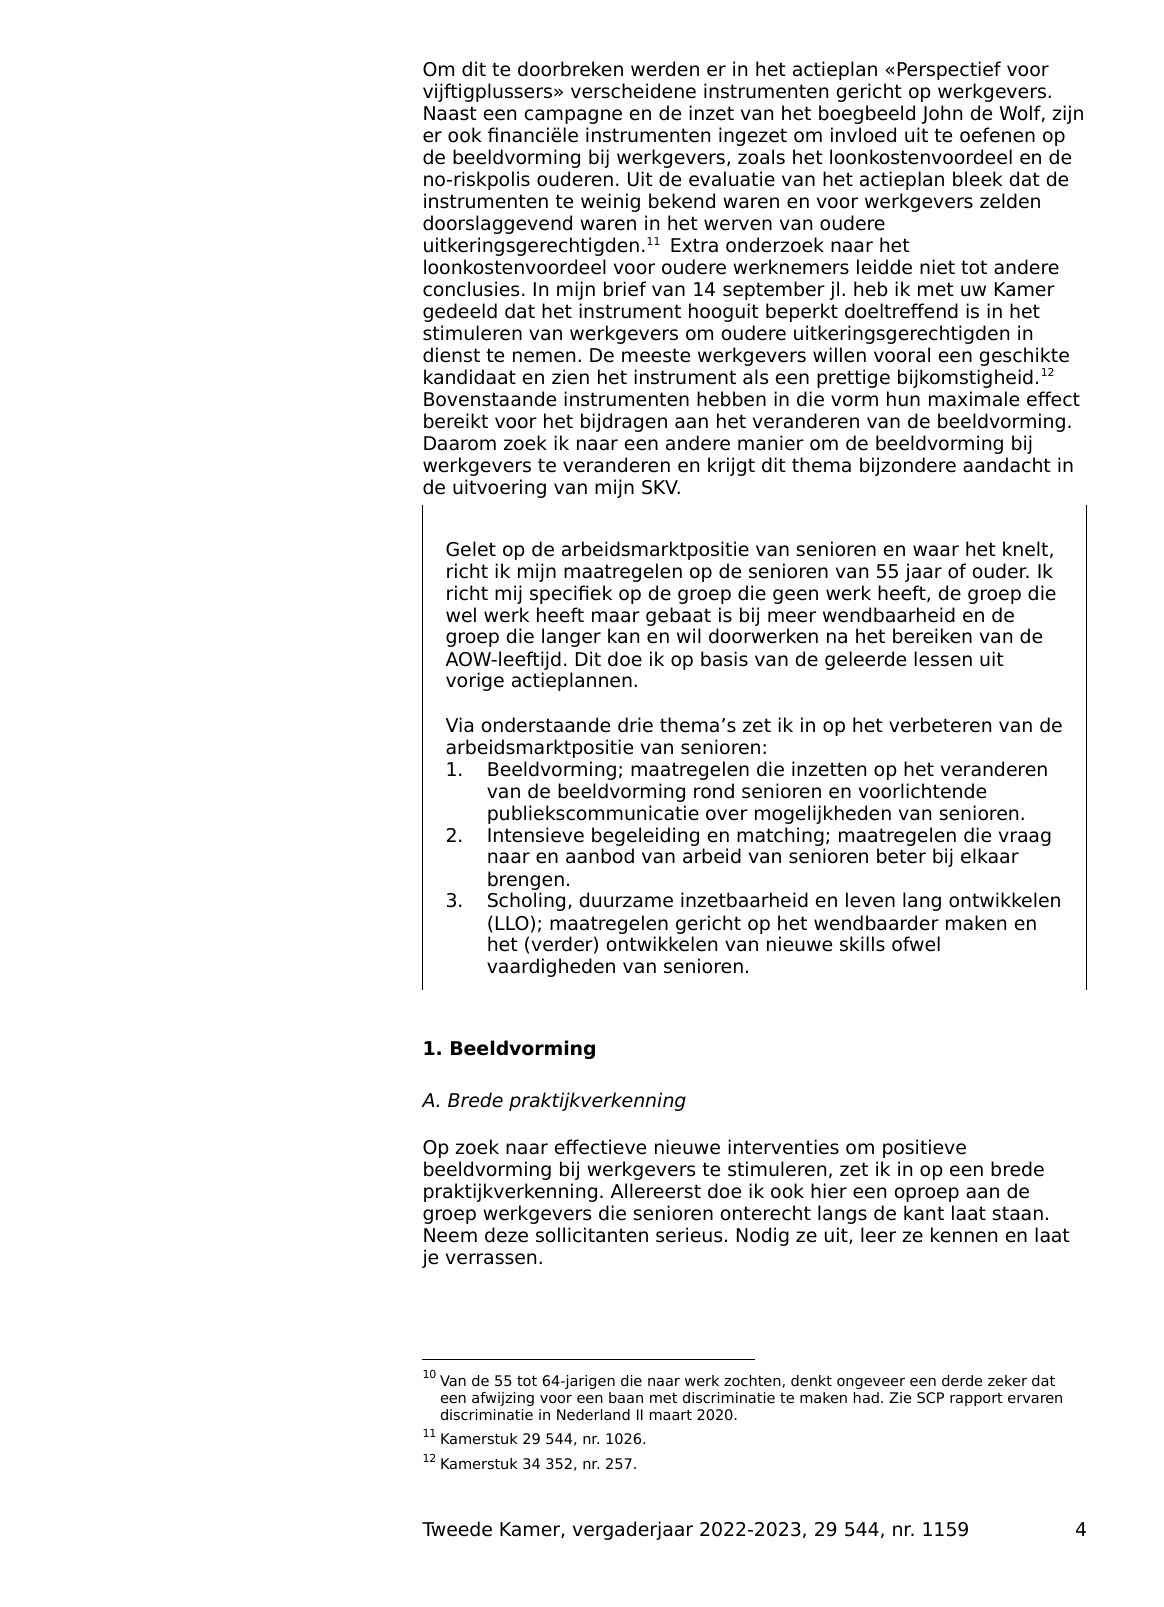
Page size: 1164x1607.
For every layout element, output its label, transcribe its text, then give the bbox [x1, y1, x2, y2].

text Van de 55 tot 64-jarigen die naar werk zochten, denkt ongeveer een derde zeker dat een afwijzing voor een baan met discriminatie te maken had. Zie SCP rapport ervaren discriminatie in Nederland II maart 2020. [422, 1368, 1087, 1424]
text Om dit te doorbreken werden er in het actieplan «Perspectief voor vijftigplussers» verscheidene instrumenten gericht op werkgevers. Naast een campagne en de inzet van het boegbeeld John de Wolf, zijn er ook financiële instrumenten ingezet om invloed uit te oefenen op de beeldvorming bij werkgevers, zoals het loonkostenvoordeel en de no-riskpolis ouderen. Uit de evaluatie van het actieplan bleek dat de instrumenten te weinig bekend waren en voor werkgevers zelden doorslaggevend waren in het werven van oudere uitkeringsgerechtigden. Extra onderzoek naar het loonkostenvoordeel voor oudere werknemers leidde niet tot andere conclusies. In mijn brief van 14 september jl. heb ik met uw Kamer gedeeld dat het instrument hooguit beperkt doeltreffend is in het stimuleren van werkgevers om oudere uitkeringsgerechtigden in dienst te nemen. De meeste werkgevers willen vooral een geschikte kandidaat en zien het instrument als een prettige bijkomstigheid. Bovenstaande instrumenten hebben in die vorm hun maximale effect bereikt voor het bijdragen aan het veranderen van de beeldvorming. Daarom zoek ik naar een andere manier om de beeldvorming bij werkgevers te veranderen en krijgt dit thema bijzondere aandacht in de uitvoering van mijn SKV. [422, 59, 1087, 499]
subtitle 1. Beeldvorming [422, 1038, 1087, 1060]
text Kamerstuk 34 352, nr. 257. [422, 1452, 1087, 1474]
table_header Gelet op de arbeidsmarktpositie van senioren en waar het knelt, richt ik mijn maatregelen op de senioren van 55 jaar of ouder. Ik richt mij specifiek op de groep die geen werk heeft, de groep die wel werk heeft maar gebaat is bij meer wendbaarheid en de groep die langer kan en wil doorwerken na het bereiken van de AOW-leeftijd. Dit doe ik op basis van de geleerde lessen uit vorige actieplannen. Via onderstaande drie thema’s zet ik in op het verbeteren van de arbeidsmarktpositie van senioren: 1. Beeldvorming; maatregelen die inzetten op het veranderen van de beeldvorming rond senioren en voorlichtende publiekscommunicatie over mogelijkheden van senioren. 2. Intensieve begeleiding en matching; maatregelen die vraag naar en aanbod van arbeid van senioren beter bij elkaar brengen. 3. Scholing, duurzame inzetbaarheid en leven lang ontwikkelen (LLO); maatregelen gericht op het wendbaarder maken en het (verder) ontwikkelen van nieuwe skills ofwel vaardigheden van senioren. [423, 505, 1086, 990]
subtitle A. Brede praktijkverkenning [422, 1090, 1087, 1112]
text Op zoek naar effectieve nieuwe interventies om positieve beeldvorming bij werkgevers te stimuleren, zet ik in op een brede praktijkverkenning. Allereerst doe ik ook hier een oproep aan de groep werkgevers die senioren onterecht langs de kant laat staan. Neem deze sollicitanten serieus. Nodig ze uit, leer ze kennen en laat je verrassen. [422, 1137, 1087, 1269]
text Kamerstuk 29 544, nr. 1026. [422, 1427, 1087, 1449]
